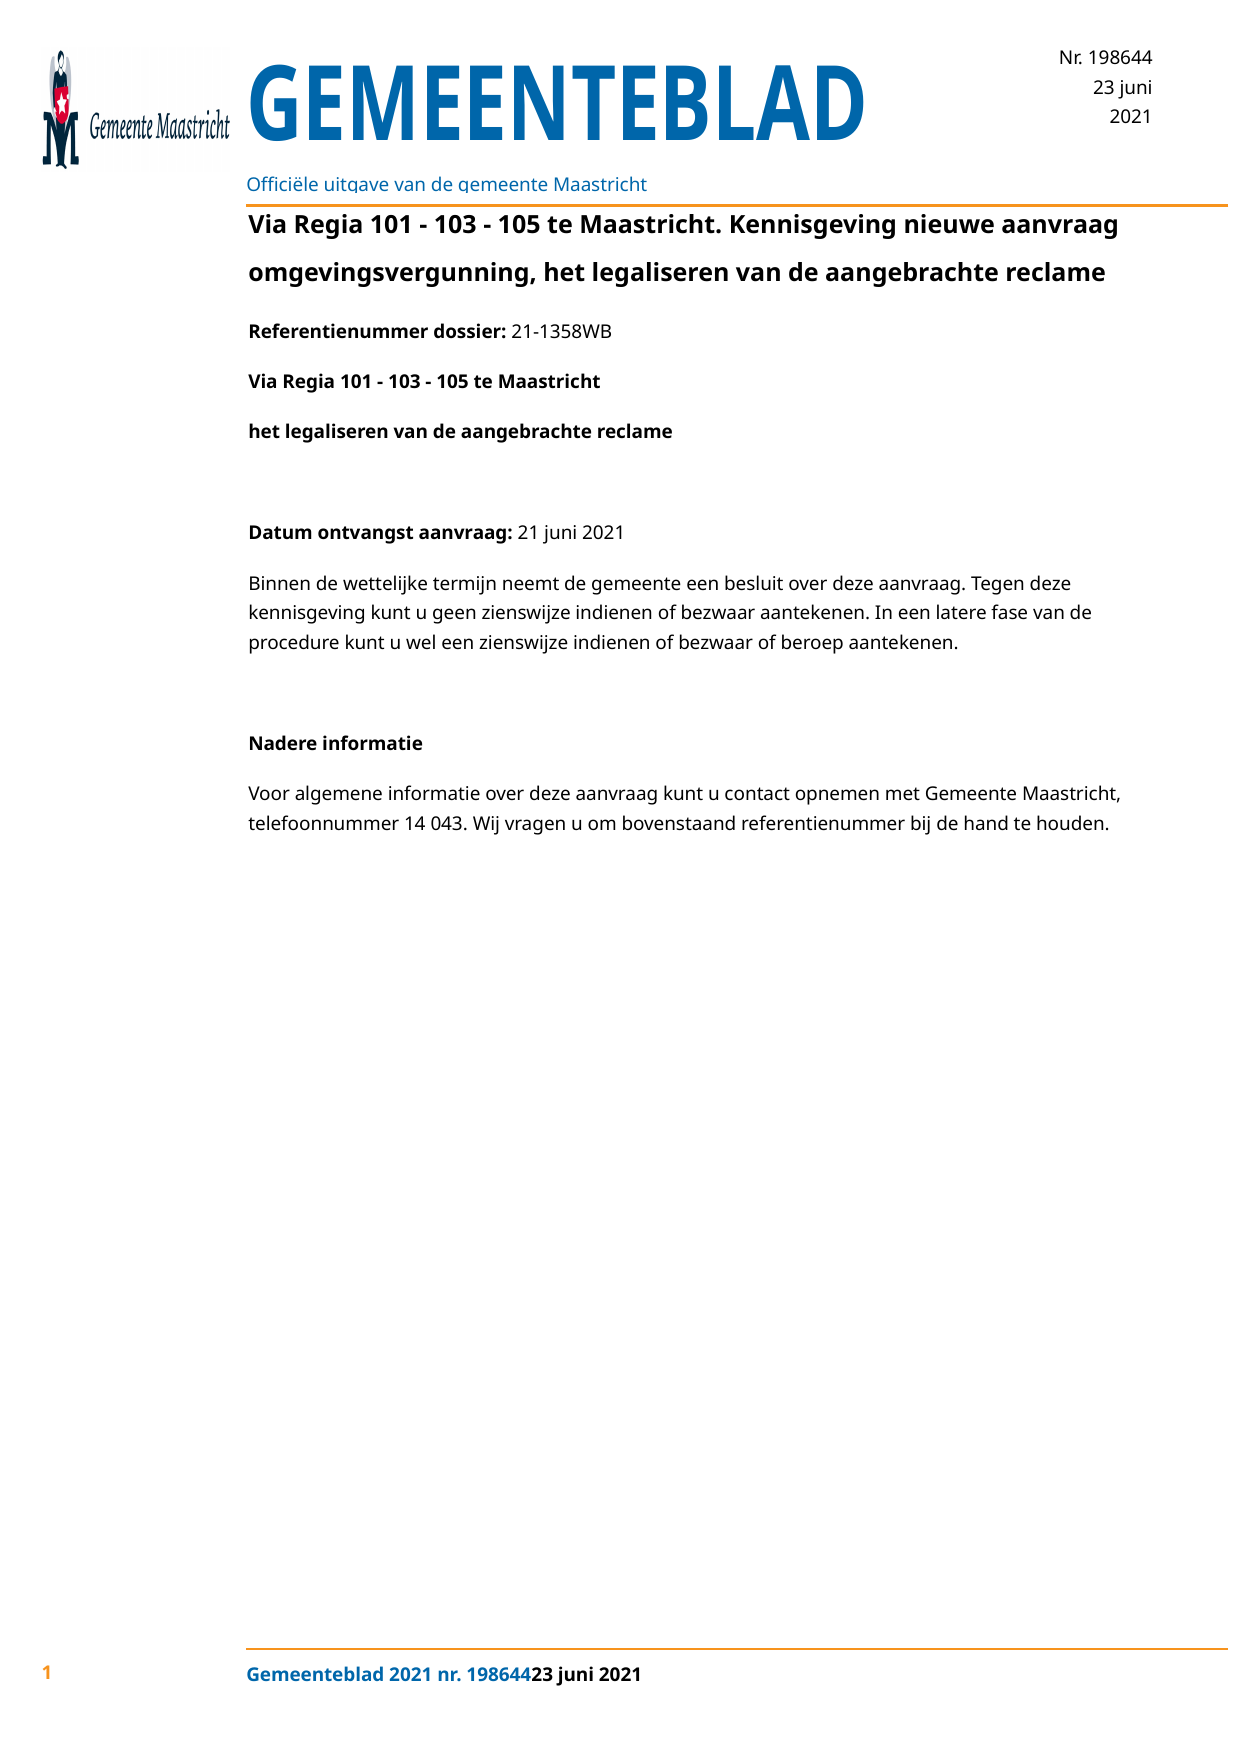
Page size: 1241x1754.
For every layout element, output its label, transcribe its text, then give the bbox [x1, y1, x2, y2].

text Datum ontvangst aanvraag: 21 juni 2021 [248, 519, 1152, 545]
text Via Regia 101 - 103 - 105 te Maastricht. Kennisgeving nieuwe aanvraag omgevingsvergunning, het legaliseren van de aangebrachte reclame [248, 207, 1152, 288]
text Voor algemene informatie over deze aanvraag kunt u contact opnemen met Gemeente Maastricht, telefoonnummer 14 043. Wij vragen u om bovenstaand referentienummer bij de hand te houden. [248, 780, 1152, 836]
text Nadere informatie [248, 730, 1152, 756]
text Binnen de wettelijke termijn neemt de gemeente een besluit over deze aanvraag. Tegen deze kennisgeving kunt u geen zienswijze indienen of bezwaar aantekenen. In een latere fase van de procedure kunt u wel een zienswijze indienen of bezwaar of beroep aantekenen. [248, 570, 1152, 655]
text Via Regia 101 - 103 - 105 te Maastricht [248, 368, 1152, 394]
picture [41, 47, 231, 172]
text het legaliseren van de aangebrachte reclame [248, 419, 1152, 444]
text Referentienummer dossier: 21-1358WB [248, 318, 1152, 344]
